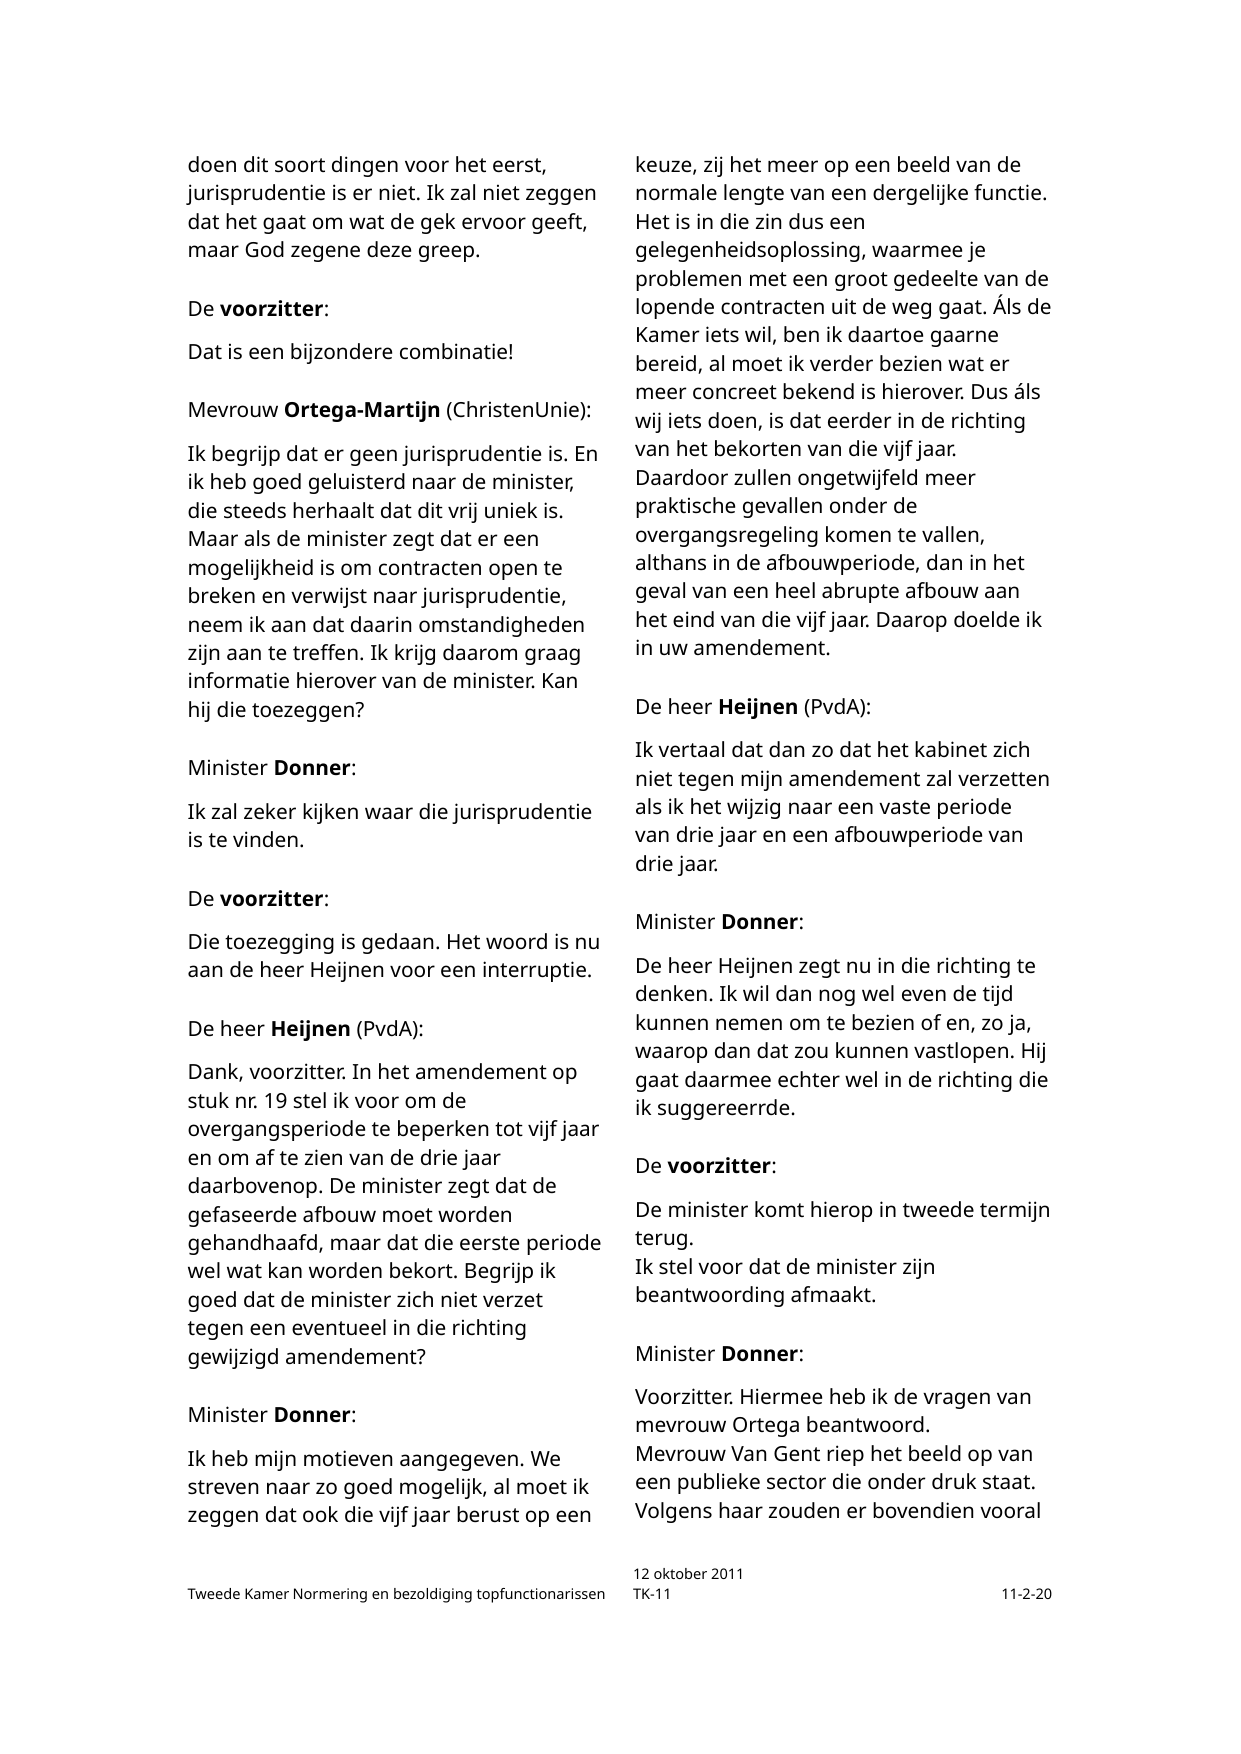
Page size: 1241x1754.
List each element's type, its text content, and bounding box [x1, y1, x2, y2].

text Dat is een bijzondere combinatie! [187, 337, 605, 366]
text Dank, voorzitter. In het amendement op stuk nr. 19 stel ik voor om de overgangsperiode te beperken tot vijf jaar en om af te zien van de drie jaar daarbovenop. De minister zegt dat de gefaseerde afbouw moet worden gehandhaafd, maar dat die eerste periode wel wat kan worden bekort. Begrijp ik goed dat de minister zich niet verzet tegen een eventueel in die richting gewijzigd amendement? [187, 1057, 605, 1370]
text Minister Donner: [635, 1339, 1053, 1367]
text Ik begrijp dat er geen jurisprudentie is. En ik heb goed geluisterd naar de minister, die steeds herhaalt dat dit vrij uniek is. Maar als de minister zegt dat er een mogelijkheid is om contracten open te breken en verwijst naar jurisprudentie, neem ik aan dat daarin omstandigheden zijn aan te treffen. Ik krijg daarom graag informatie hierover van de minister. Kan hij die toezeggen? [187, 439, 605, 723]
text De heer Heijnen (PvdA): [635, 692, 1053, 720]
text Voorzitter. Hiermee heb ik de vragen van mevrouw Ortega beantwoord. [635, 1382, 1053, 1439]
text Ik vertaal dat dan zo dat het kabinet zich niet tegen mijn amendement zal verzetten als ik het wijzig naar een vaste periode van drie jaar en een afbouwperiode van drie jaar. [635, 735, 1053, 877]
text De voorzitter: [187, 294, 605, 322]
text Ik stel voor dat de minister zijn beantwoording afmaakt. [635, 1252, 1053, 1309]
text Ik zal zeker kijken waar die jurisprudentie is te vinden. [187, 797, 605, 854]
text keuze, zij het meer op een beeld van de normale lengte van een dergelijke functie. Het is in die zin dus een gelegenheidsoplossing, waarmee je problemen met een groot gedeelte van de lopende contracten uit de weg gaat. Áls de Kamer iets wil, ben ik daartoe gaarne bereid, al moet ik verder bezien wat er meer concreet bekend is hierover. Dus áls wij iets doen, is dat eerder in de richting van het bekorten van die vijf jaar. Daardoor zullen ongetwijfeld meer praktische gevallen onder de overgangsregeling komen te vallen, althans in de afbouwperiode, dan in het geval van een heel abrupte afbouw aan het eind van die vijf jaar. Daarop doelde ik in uw amendement. [635, 150, 1053, 662]
text Minister Donner: [187, 753, 605, 782]
text Ik heb mijn motieven aangegeven. We streven naar zo goed mogelijk, al moet ik zeggen dat ook die vijf jaar berust op een [187, 1444, 605, 1529]
text De minister komt hierop in tweede termijn terug. [635, 1195, 1053, 1252]
text Die toezegging is gedaan. Het woord is nu aan de heer Heijnen voor een interruptie. [187, 927, 605, 984]
text doen dit soort dingen voor het eerst, jurisprudentie is er niet. Ik zal niet zeggen dat het gaat om wat de gek ervoor geeft, maar God zegene deze greep. [187, 150, 605, 264]
text Mevrouw Ortega-Martijn (ChristenUnie): [187, 396, 605, 424]
text Minister Donner: [635, 907, 1053, 936]
text De voorzitter: [187, 884, 605, 912]
text Minister Donner: [187, 1400, 605, 1429]
text De voorzitter: [635, 1152, 1053, 1180]
text De heer Heijnen (PvdA): [187, 1014, 605, 1042]
text Mevrouw Van Gent riep het beeld op van een publieke sector die onder druk staat. Volgens haar zouden er bovendien vooral [635, 1439, 1053, 1524]
text De heer Heijnen zegt nu in die richting te denken. Ik wil dan nog wel even de tijd kunnen nemen om te bezien of en, zo ja, waarop dan dat zou kunnen vastlopen. Hij gaat daarmee echter wel in de richting die ik suggereerrde. [635, 951, 1053, 1122]
